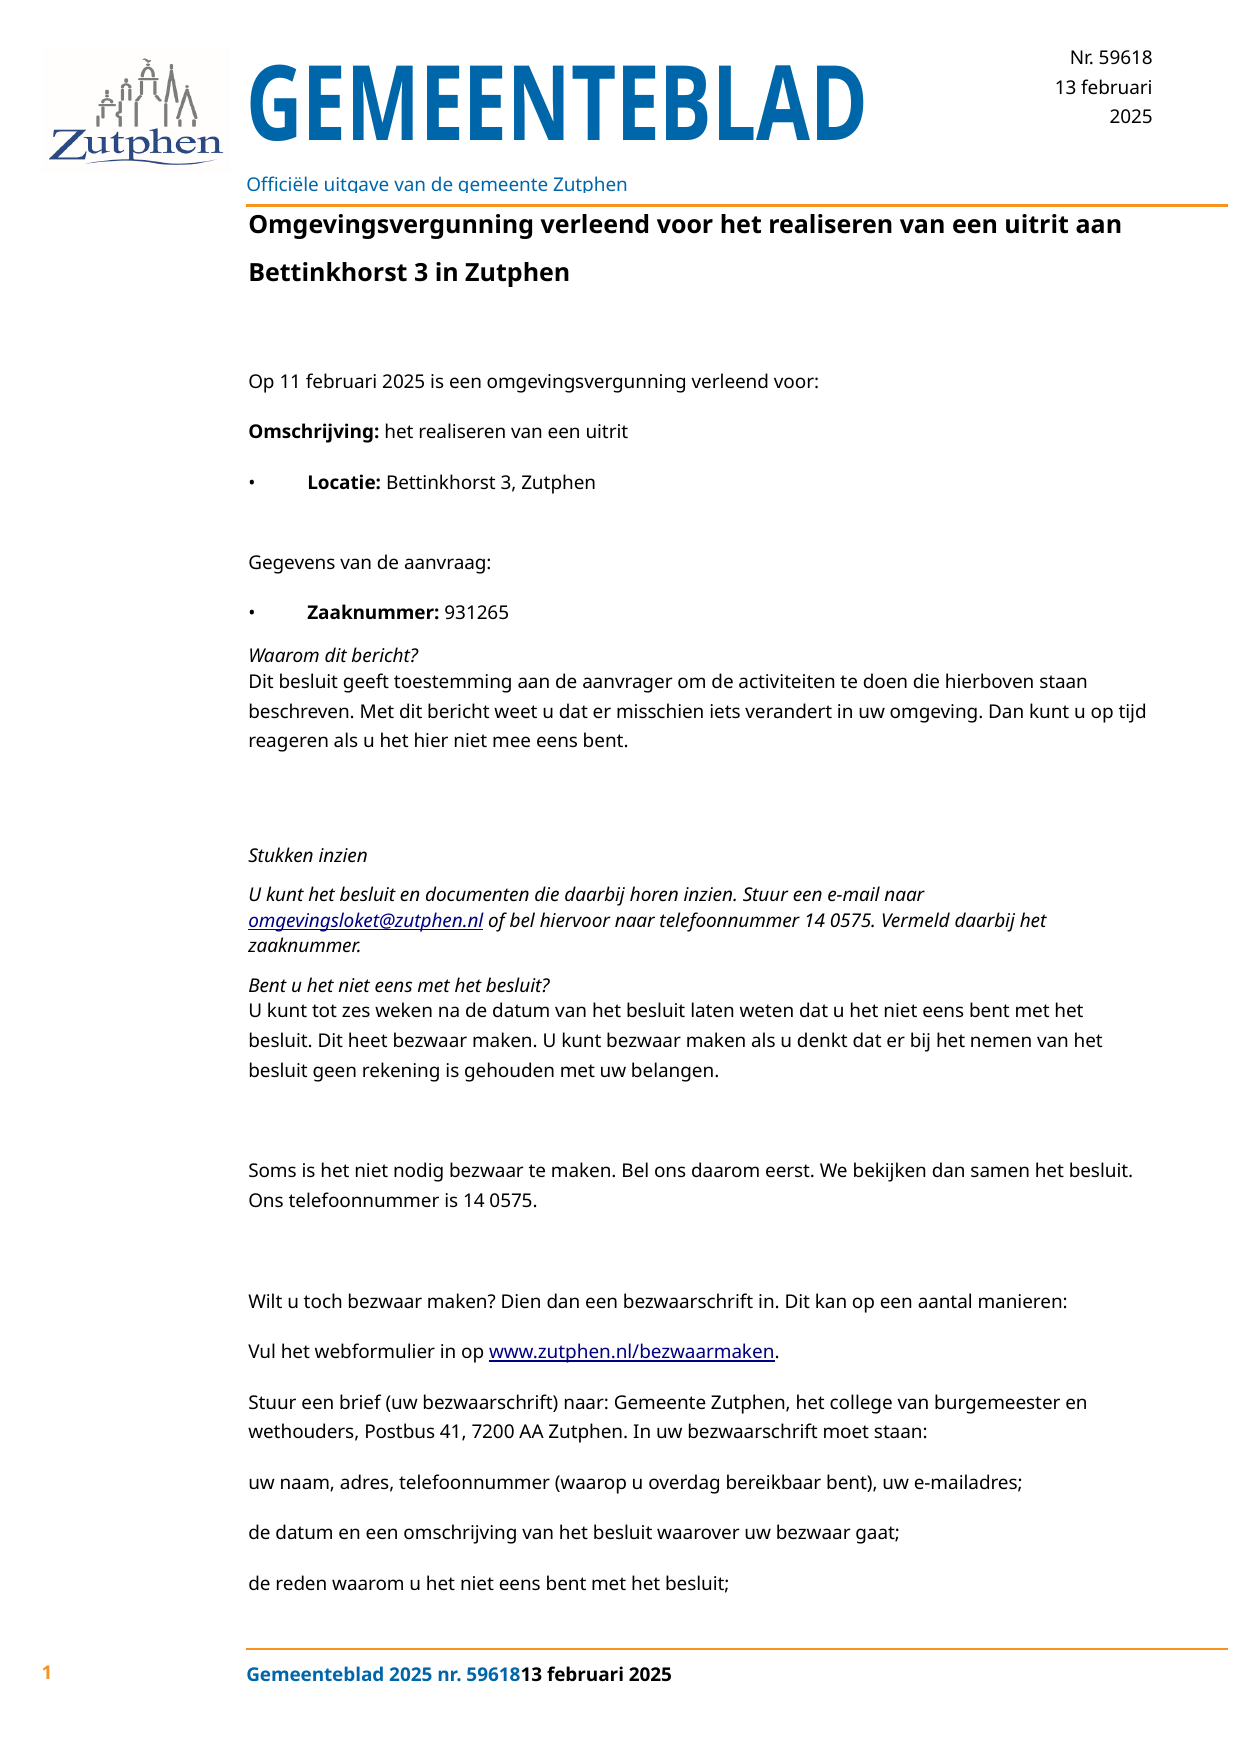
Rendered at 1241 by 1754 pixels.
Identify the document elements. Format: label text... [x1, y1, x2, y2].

text Omschrijving: het realiseren van een uitrit [248, 419, 1152, 444]
text Op 11 februari 2025 is een omgevingsvergunning verleend voor: [248, 368, 1152, 394]
text Gegevens van de aanvraag: [248, 549, 1152, 575]
text uw naam, adres, telefoonnummer (waarop u overdag bereikbaar bent), uw e-mailadres; [248, 1469, 1152, 1495]
text de reden waarom u het niet eens bent met het besluit; [248, 1570, 1152, 1596]
text U kunt het besluit en documenten die daarbij horen inzien. Stuur een e-mail naar omgevingsloket@zutphen.nl of bel hiervoor naar telefoonnummer 14 0575. Vermeld daarbij het zaaknummer. [248, 881, 1152, 958]
text Soms is het niet nodig bezwaar te maken. Bel ons daarom eerst. We bekijken dan samen het besluit. Ons telefoonnummer is 14 0575. [248, 1158, 1152, 1213]
text Wilt u toch bezwaar maken? Dien dan een bezwaarschrift in. Dit kan op een aantal manieren: [248, 1288, 1152, 1314]
text Vul het webformulier in op www.zutphen.nl/bezwaarmaken. [248, 1338, 1152, 1364]
text de datum en een omschrijving van het besluit waarover uw bezwaar gaat; [248, 1519, 1152, 1545]
picture [41, 47, 231, 172]
text Stukken inzien [248, 842, 1152, 868]
text Dit besluit geeft toestemming aan de aanvrager om de activiteiten te doen die hierboven staan beschreven. Met dit bericht weet u dat er misschien iets verandert in uw omgeving. Dan kunt u op tijd reageren als u het hier niet mee eens bent. [248, 668, 1152, 753]
text Waarom dit bericht? [248, 643, 1152, 668]
text Omgevingsvergunning verleend voor het realiseren van een uitrit aan Bettinkhorst 3 in Zutphen [248, 207, 1152, 288]
text Stuur een brief (uw bezwaarschrift) naar: Gemeente Zutphen, het college van burgemeester en wethouders, Postbus 41, 7200 AA Zutphen. In uw bezwaarschrift moet staan: [248, 1389, 1152, 1444]
text U kunt tot zes weken na de datum van het besluit laten weten dat u het niet eens bent met het besluit. Dit heet bezwaar maken. U kunt bezwaar maken als u denkt dat er bij het nemen van het besluit geen rekening is gehouden met uw belangen. [248, 998, 1152, 1083]
list Zaaknummer: 931265 [248, 599, 1152, 625]
list Locatie: Bettinkhorst 3, Zutphen [248, 469, 1152, 495]
text Bent u het niet eens met het besluit? [248, 972, 1152, 998]
